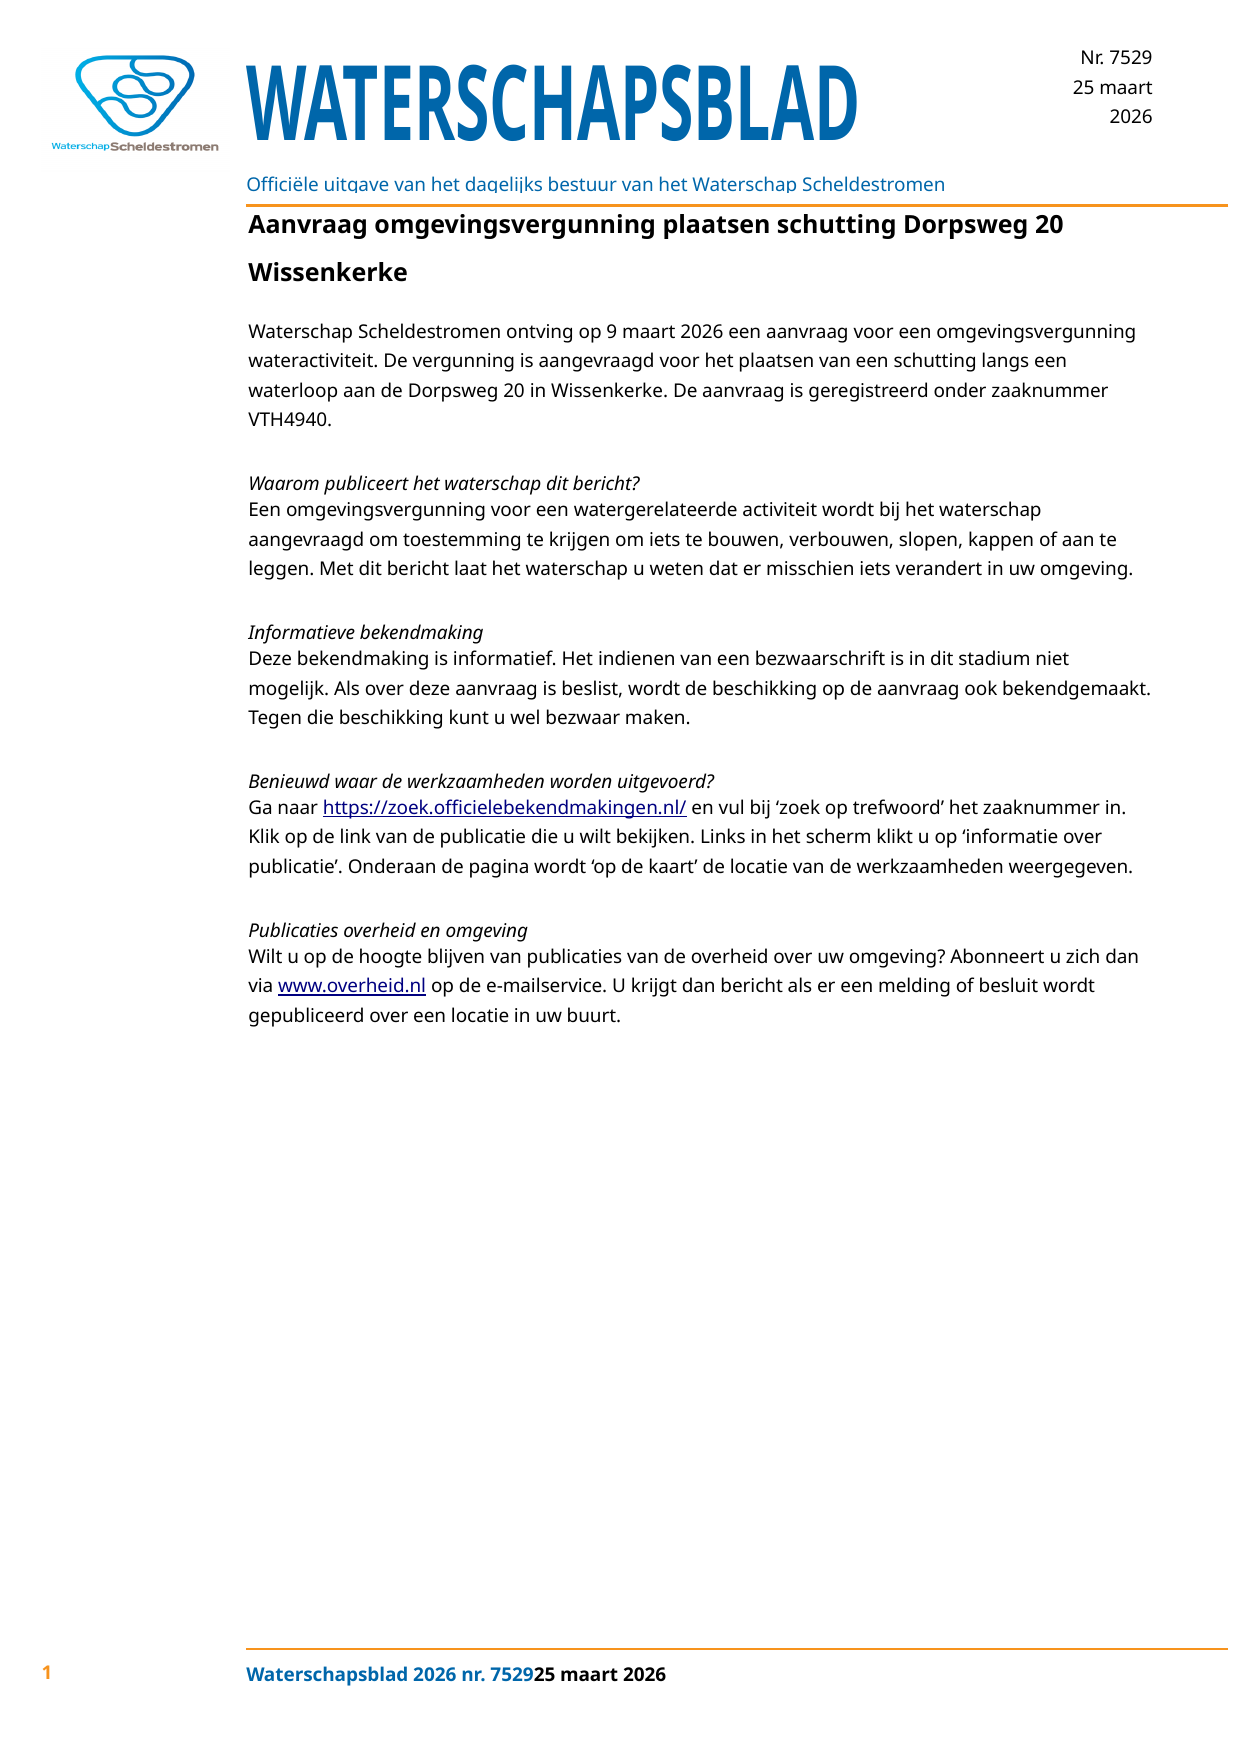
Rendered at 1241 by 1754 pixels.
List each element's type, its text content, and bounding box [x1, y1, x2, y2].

text Publicaties overheid en omgeving [248, 917, 1152, 943]
text Ga naar https://zoek.officielebekendmakingen.nl/ en vul bij ‘zoek op trefwoord’ het zaaknummer in. Klik op de link van de publicatie die u wilt bekijken. Links in het scherm klikt u op ‘informatie over publicatie’. Onderaan de pagina wordt ‘op de kaart’ de locatie van de werkzaamheden weergegeven. [248, 794, 1152, 879]
text Aanvraag omgevingsvergunning plaatsen schutting Dorpsweg 20 Wissenkerke [248, 207, 1152, 288]
text Benieuwd waar de werkzaamheden worden uitgevoerd? [248, 768, 1152, 794]
text Informatieve bekendmaking [248, 619, 1152, 645]
text Waterschap Scheldestromen ontving op 9 maart 2026 een aanvraag voor een omgevingsvergunning wateractiviteit. De vergunning is aangevraagd voor het plaatsen van een schutting langs een waterloop aan de Dorpsweg 20 in Wissenkerke. De aanvraag is geregistreerd onder zaaknummer VTH4940. [248, 318, 1152, 432]
text Waarom publiceert het waterschap dit bericht? [248, 471, 1152, 496]
text Deze bekendmaking is informatief. Het indienen van een bezwaarschrift is in dit stadium niet mogelijk. Als over deze aanvraag is beslist, wordt de beschikking op de aanvraag ook bekendgemaakt. Tegen die beschikking kunt u wel bezwaar maken. [248, 645, 1152, 730]
picture [41, 47, 231, 172]
text Wilt u op de hoogte blijven van publicaties van de overheid over uw omgeving? Abonneert u zich dan via www.overheid.nl op de e-mailservice. U krijgt dan bericht als er een melding of besluit wordt gepubliceerd over een locatie in uw buurt. [248, 943, 1152, 1028]
text Een omgevingsvergunning voor een watergerelateerde activiteit wordt bij het waterschap aangevraagd om toestemming te krijgen om iets te bouwen, verbouwen, slopen, kappen of aan te leggen. Met dit bericht laat het waterschap u weten dat er misschien iets verandert in uw omgeving. [248, 496, 1152, 581]
